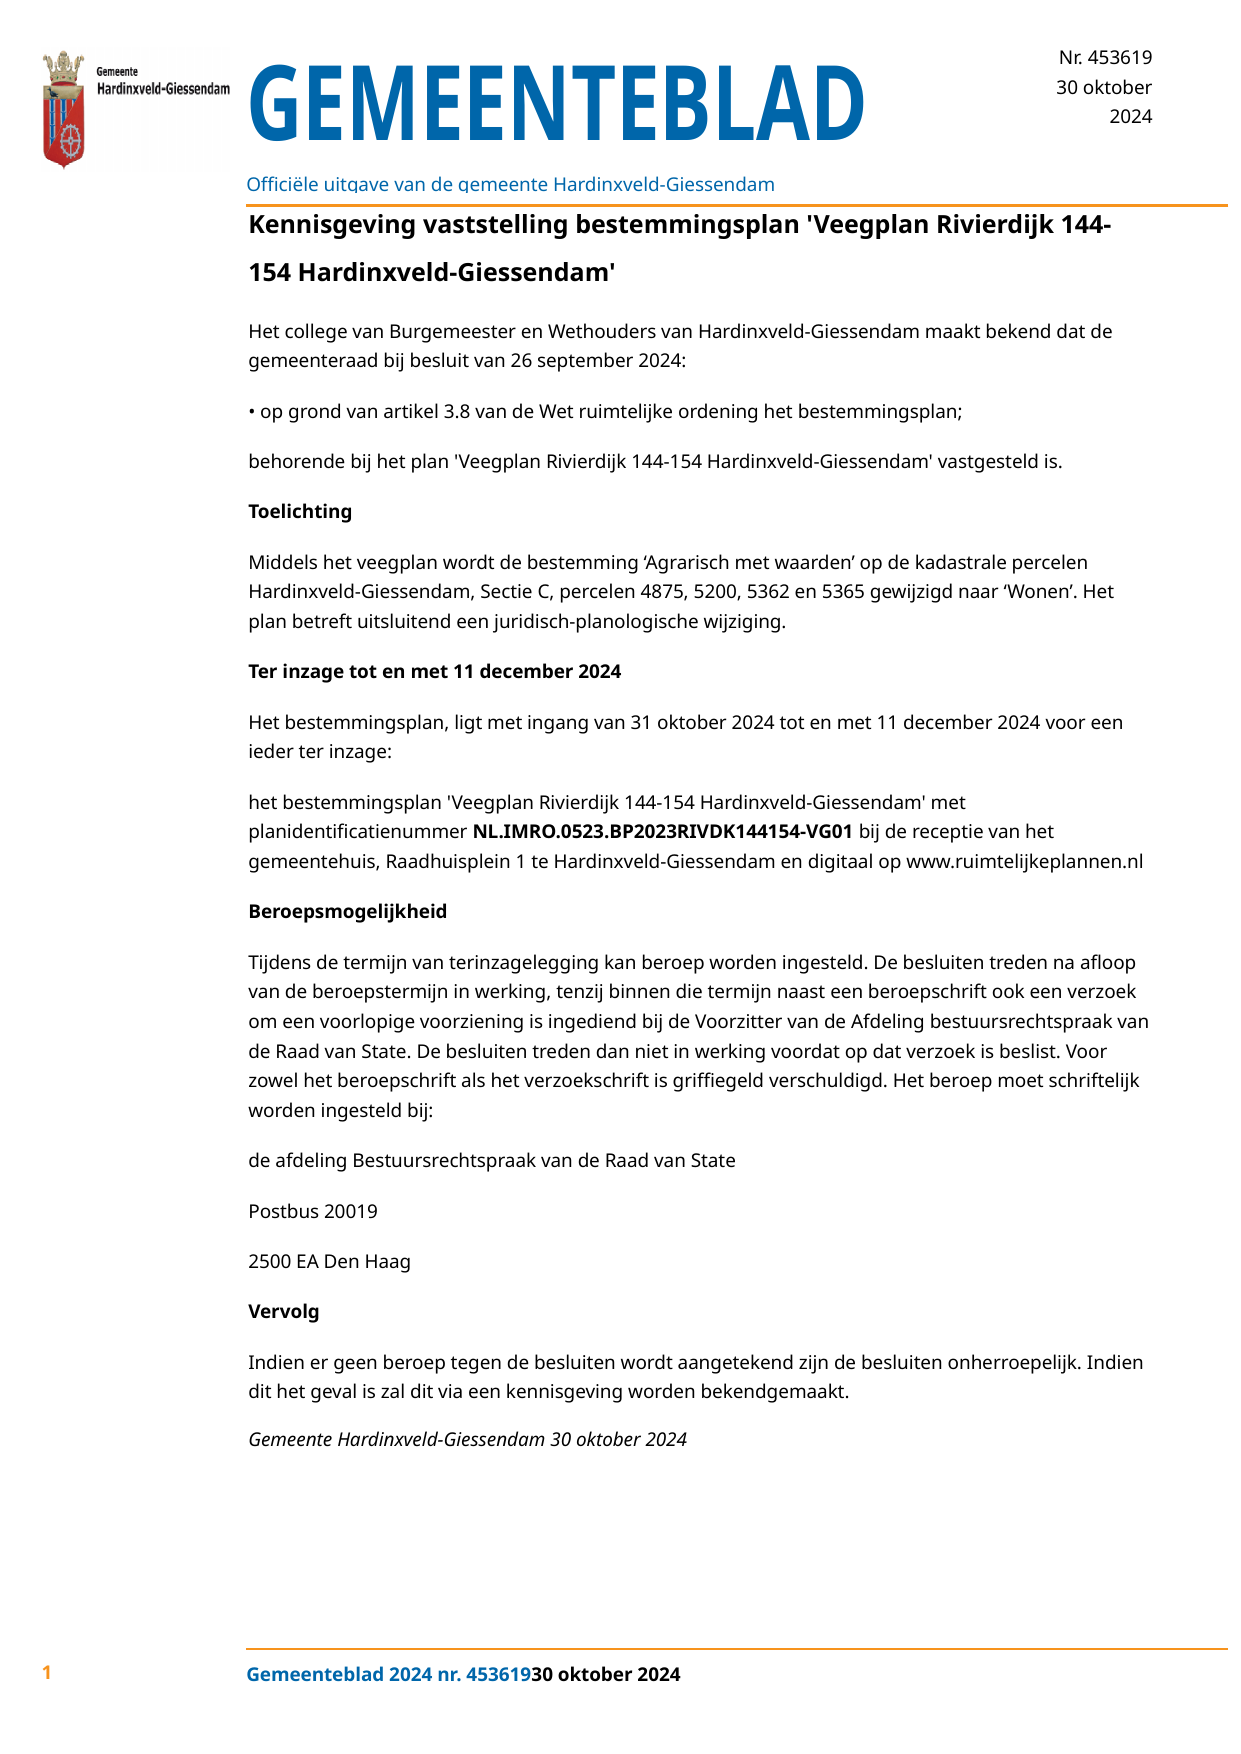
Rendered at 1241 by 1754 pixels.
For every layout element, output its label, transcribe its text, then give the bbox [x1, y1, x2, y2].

text • op grond van artikel 3.8 van de Wet ruimtelijke ordening het bestemmingsplan; [248, 398, 1152, 424]
text Kennisgeving vaststelling bestemmingsplan 'Veegplan Rivierdijk 144-154 Hardinxveld-Giessendam' [248, 207, 1152, 288]
text Ter inzage tot en met 11 december 2024 [248, 659, 1152, 684]
text Gemeente Hardinxveld-Giessendam 30 oktober 2024 [248, 1427, 1152, 1452]
text Het college van Burgemeester en Wethouders van Hardinxveld-Giessendam maakt bekend dat de gemeenteraad bij besluit van 26 september 2024: [248, 318, 1152, 373]
text Toelichting [248, 499, 1152, 524]
text Het bestemmingsplan, ligt met ingang van 31 oktober 2024 tot en met 11 december 2024 voor een ieder ter inzage: [248, 709, 1152, 764]
text het bestemmingsplan 'Veegplan Rivierdijk 144-154 Hardinxveld-Giessendam' met planidentificatienummer NL.IMRO.0523.BP2023RIVDK144154-VG01 bij de receptie van het gemeentehuis, Raadhuisplein 1 te Hardinxveld-Giessendam en digitaal op www.ruimtelijkeplannen.nl [248, 789, 1152, 874]
text Middels het veegplan wordt de bestemming ‘Agrarisch met waarden’ op de kadastrale percelen Hardinxveld-Giessendam, Sectie C, percelen 4875, 5200, 5362 en 5365 gewijzigd naar ‘Wonen’. Het plan betreft uitsluitend een juridisch-planologische wijziging. [248, 549, 1152, 634]
text Vervolg [248, 1299, 1152, 1324]
text Indien er geen beroep tegen de besluiten wordt aangetekend zijn de besluiten onherroepelijk. Indien dit het geval is zal dit via een kennisgeving worden bekendgemaakt. [248, 1349, 1152, 1404]
text Postbus 20019 [248, 1198, 1152, 1224]
text Tijdens de termijn van terinzagelegging kan beroep worden ingesteld. De besluiten treden na afloop van de beroepstermijn in werking, tenzij binnen die termijn naast een beroepschrift ook een verzoek om een voorlopige voorziening is ingediend bij de Voorzitter van de Afdeling bestuursrechtspraak van de Raad van State. De besluiten treden dan niet in werking voordat op dat verzoek is beslist. Voor zowel het beroepschrift als het verzoekschrift is griffiegeld verschuldigd. Het beroep moet schriftelijk worden ingesteld bij: [248, 949, 1152, 1123]
text 2500 EA Den Haag [248, 1248, 1152, 1274]
text behorende bij het plan 'Veegplan Rivierdijk 144-154 Hardinxveld-Giessendam' vastgesteld is. [248, 448, 1152, 474]
text Beroepsmogelijkheid [248, 899, 1152, 924]
text de afdeling Bestuursrechtspraak van de Raad van State [248, 1147, 1152, 1173]
picture [41, 47, 231, 172]
